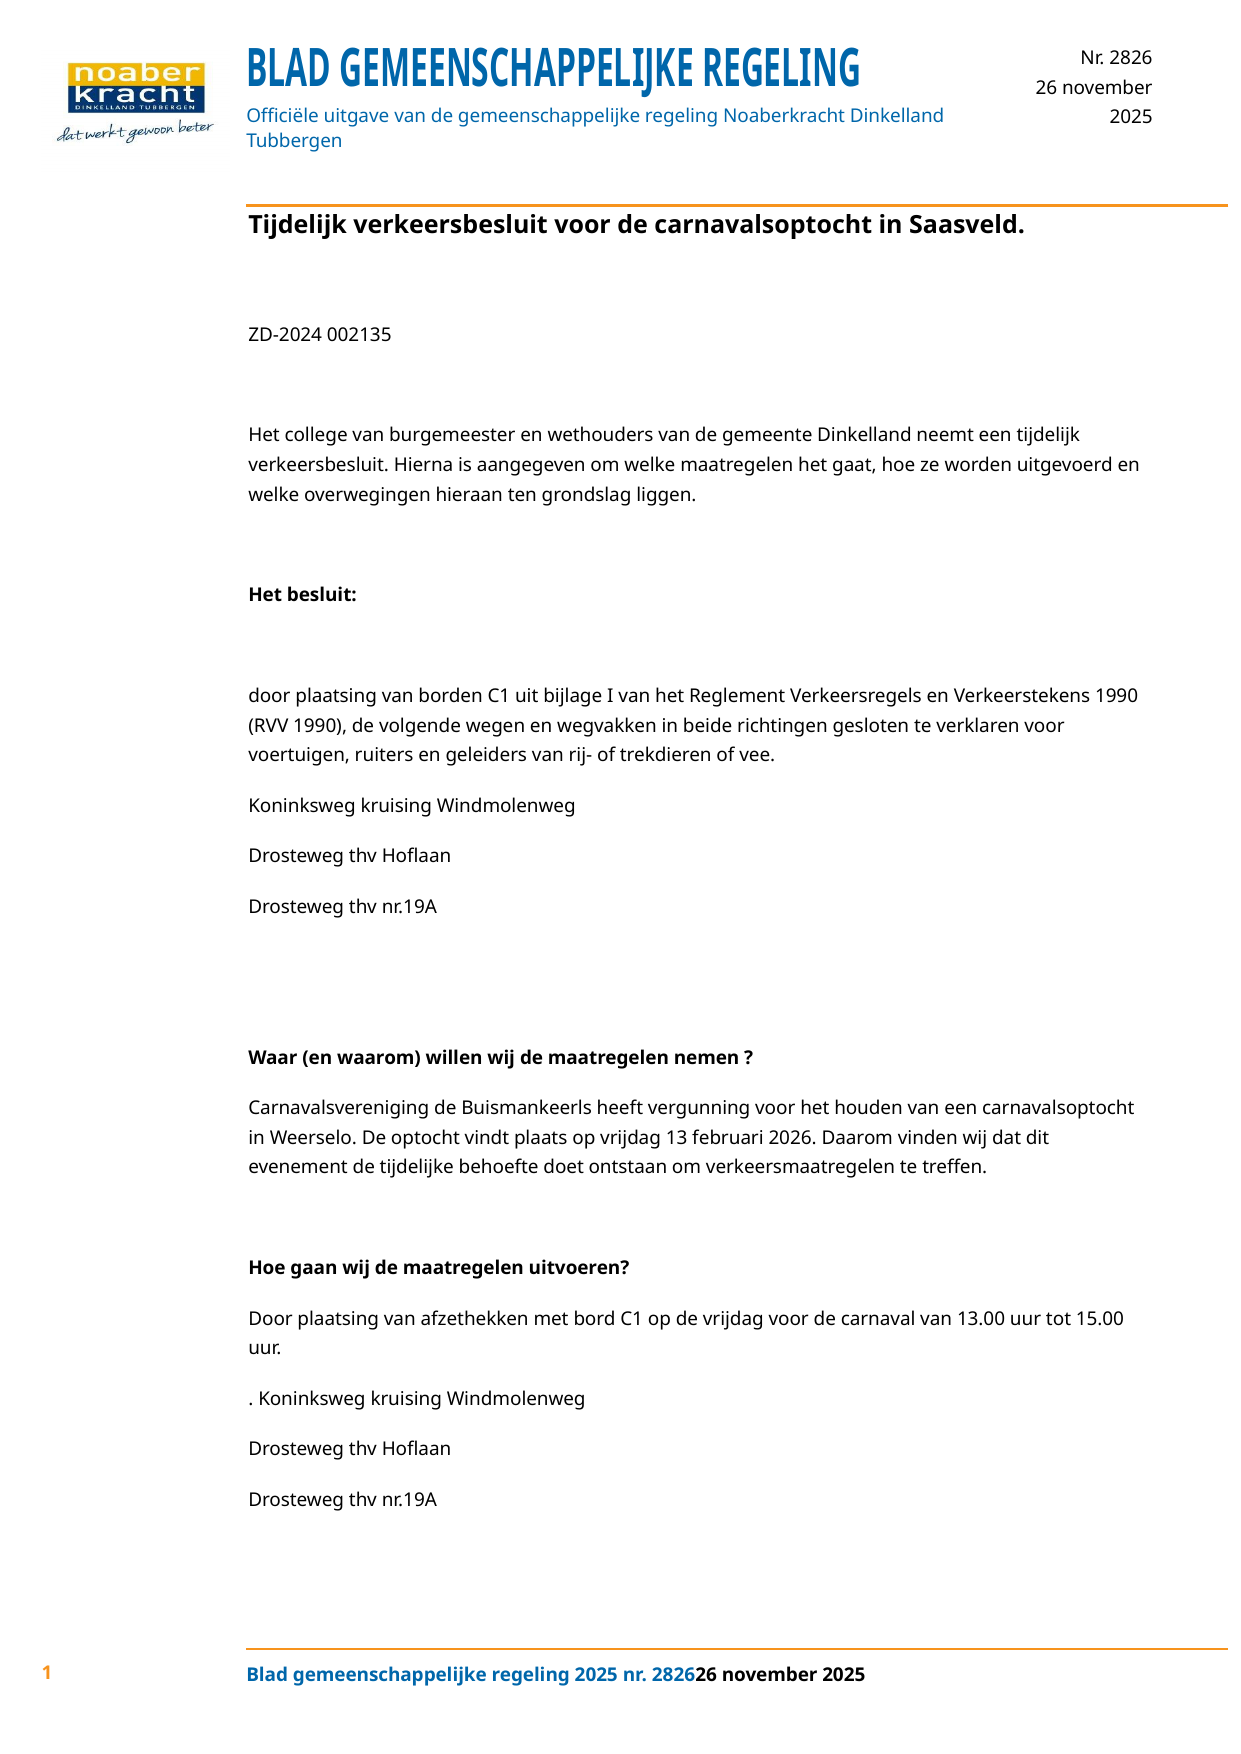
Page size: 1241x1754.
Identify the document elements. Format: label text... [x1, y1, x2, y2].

text Het college van burgemeester en wethouders van de gemeente Dinkelland neemt een tijdelijk verkeersbesluit. Hierna is aangegeven om welke maatregelen het gaat, hoe ze worden uitgevoerd en welke overwegingen hieraan ten grondslag liggen. [248, 422, 1152, 506]
text ZD-2024 002135 [248, 321, 1152, 346]
picture [41, 47, 231, 172]
text Drosteweg thv nr.19A [248, 893, 1152, 918]
text door plaatsing van borden C1 uit bijlage I van het Reglement Verkeersregels en Verkeerstekens 1990 (RVV 1990), de volgende wegen en wegvakken in beide richtingen gesloten te verklaren voor voertuigen, ruiters en geleiders van rij- of trekdieren of vee. [248, 682, 1152, 767]
text Door plaatsing van afzethekken met bord C1 op de vrijdag voor de carnaval van 13.00 uur tot 15.00 uur. [248, 1305, 1152, 1360]
text Hoe gaan wij de maatregelen uitvoeren? [248, 1254, 1152, 1280]
text Drosteweg thv Hoflaan [248, 842, 1152, 868]
text Het besluit: [248, 582, 1152, 607]
text Drosteweg thv Hoflaan [248, 1435, 1152, 1461]
text Tijdelijk verkeersbesluit voor de carnavalsoptocht in Saasveld. [248, 207, 1152, 241]
text Carnavalsvereniging de Buismankeerls heeft vergunning voor het houden van een carnavalsoptocht in Weerselo. De optocht vindt plaats op vrijdag 13 februari 2026. Daarom vinden wij dat dit evenement de tijdelijke behoefte doet ontstaan om verkeersmaatregelen te treffen. [248, 1094, 1152, 1179]
text Drosteweg thv nr.19A [248, 1486, 1152, 1511]
text . Koninksweg kruising Windmolenweg [248, 1385, 1152, 1411]
text Koninksweg kruising Windmolenweg [248, 792, 1152, 818]
text Waar (en waarom) willen wij de maatregelen nemen ? [248, 1044, 1152, 1070]
